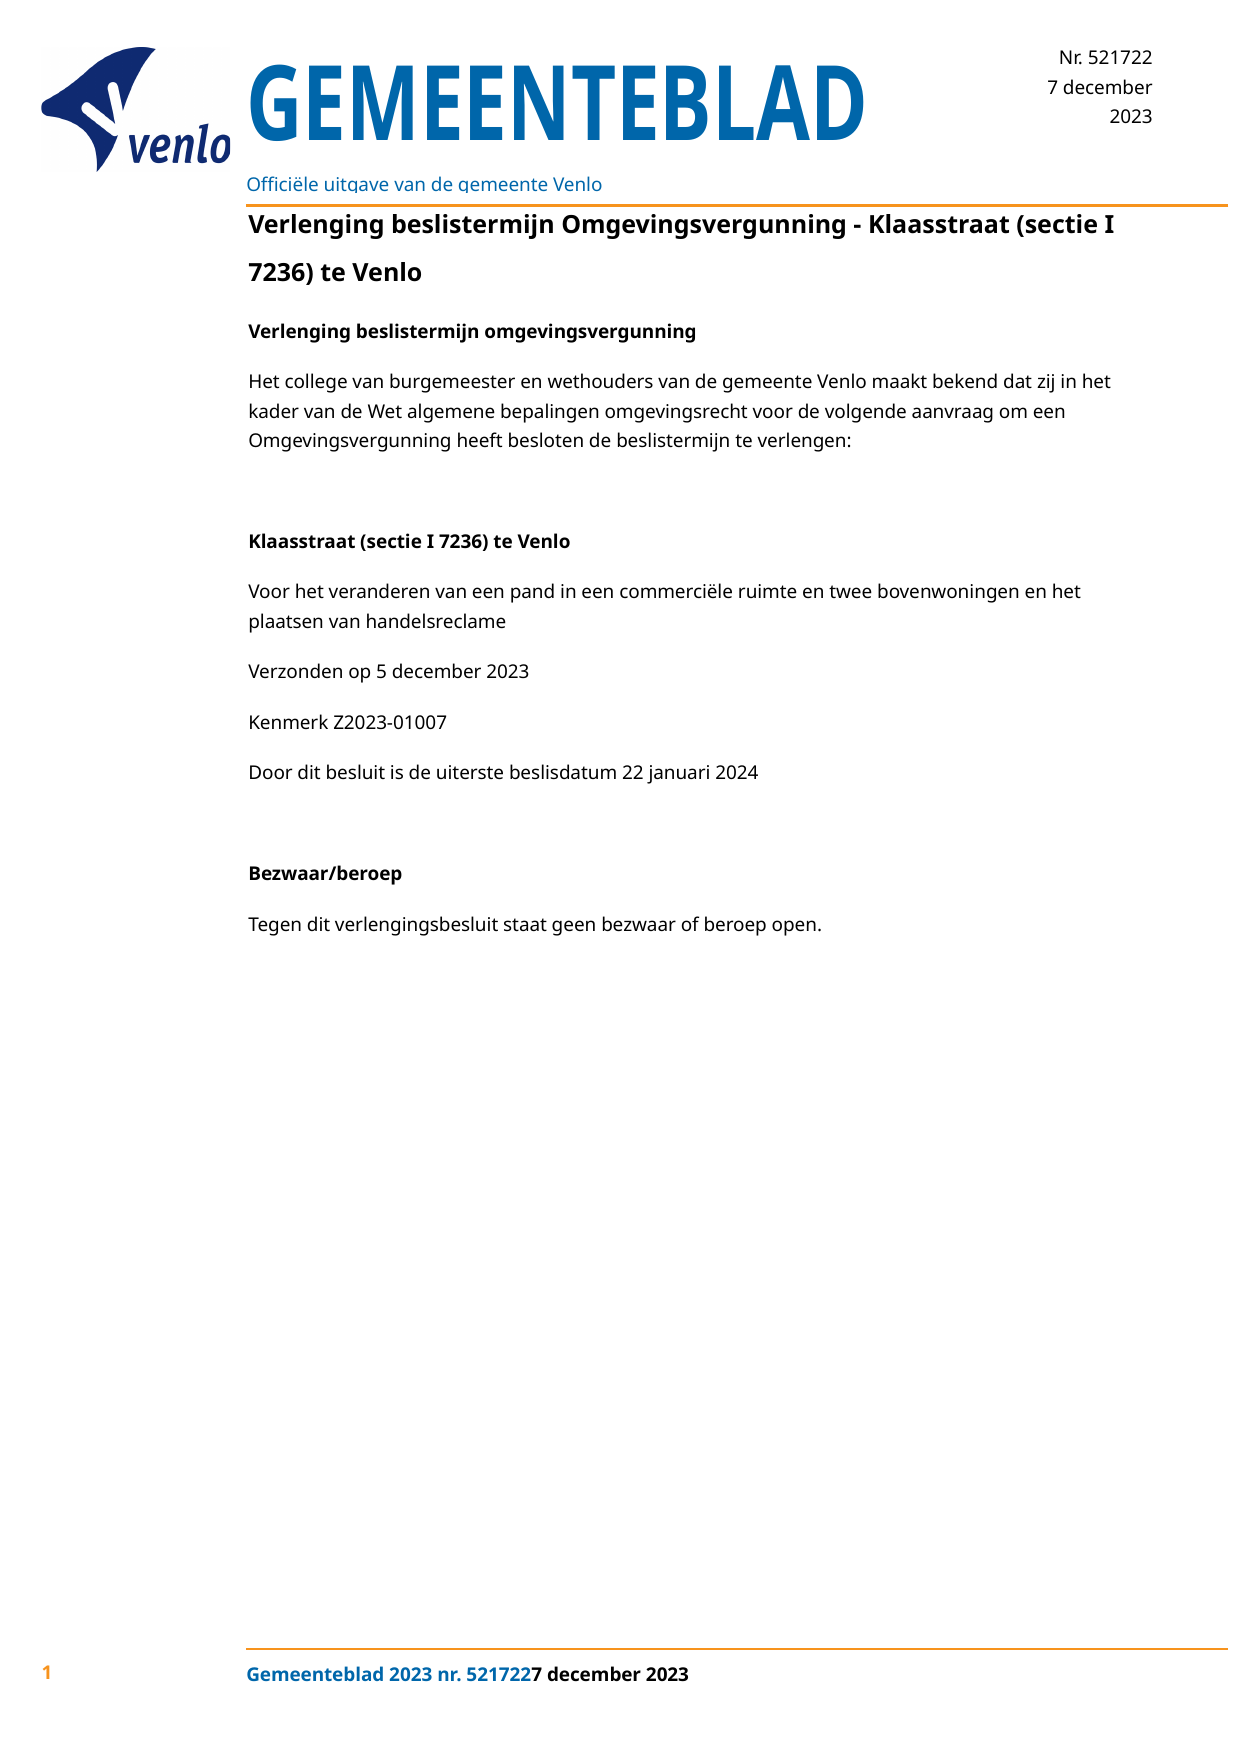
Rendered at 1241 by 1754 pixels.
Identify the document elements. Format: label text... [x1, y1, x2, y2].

text Voor het veranderen van een pand in een commerciële ruimte en twee bovenwoningen en het plaatsen van handelsreclame [248, 579, 1152, 634]
text Het college van burgemeester en wethouders van de gemeente Venlo maakt bekend dat zij in het kader van de Wet algemene bepalingen omgevingsrecht voor de volgende aanvraag om een Omgevingsvergunning heeft besloten de beslistermijn te verlengen: [248, 368, 1152, 453]
text Verzonden op 5 december 2023 [248, 659, 1152, 684]
text Tegen dit verlengingsbesluit staat geen bezwaar of beroep open. [248, 911, 1152, 937]
text Verlenging beslistermijn Omgevingsvergunning - Klaasstraat (sectie I 7236) te Venlo [248, 207, 1152, 288]
text Door dit besluit is de uiterste beslisdatum 22 januari 2024 [248, 759, 1152, 785]
text Bezwaar/beroep [248, 860, 1152, 886]
text Kenmerk Z2023-01007 [248, 709, 1152, 735]
text Verlenging beslistermijn omgevingsvergunning [248, 318, 1152, 344]
text Klaasstraat (sectie I 7236) te Venlo [248, 528, 1152, 554]
picture [41, 47, 231, 172]
